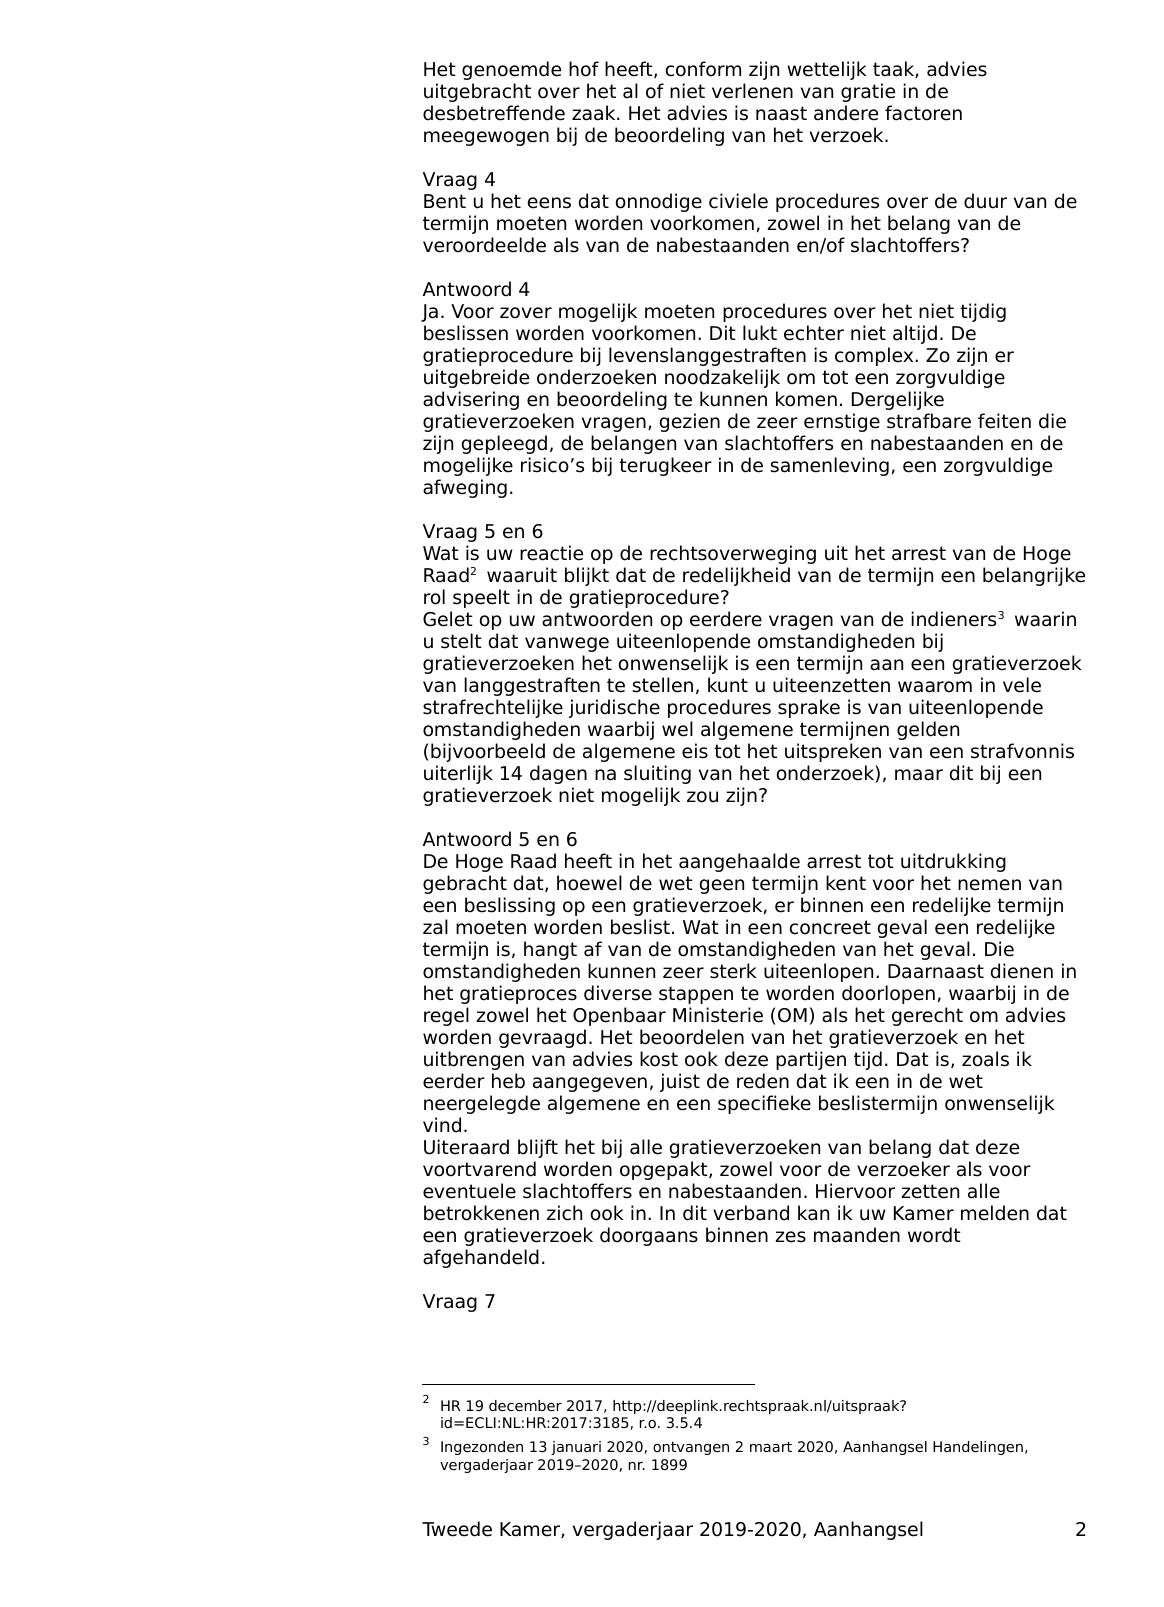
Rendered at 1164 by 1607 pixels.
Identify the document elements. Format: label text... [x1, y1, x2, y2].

text Gelet op uw antwoorden op eerdere vragen van de indieners waarin u stelt dat vanwege uiteenlopende omstandigheden bij gratieverzoeken het onwenselijk is een termijn aan een gratieverzoek van langgestraften te stellen, kunt u uiteenzetten waarom in vele strafrechtelijke juridische procedures sprake is van uiteenlopende omstandigheden waarbij wel algemene termijnen gelden (bijvoorbeeld de algemene eis tot het uitspreken van een strafvonnis uiterlijk 14 dagen na sluiting van het onderzoek), maar dit bij een gratieverzoek niet mogelijk zou zijn? [422, 609, 1087, 807]
text Het genoemde hof heeft, conform zijn wettelijk taak, advies uitgebracht over het al of niet verlenen van gratie in de desbetreffende zaak. Het advies is naast andere factoren meegewogen bij de beoordeling van het verzoek. [422, 59, 1087, 147]
text Vraag 5 en 6 [422, 521, 1087, 543]
text Antwoord 4 [422, 279, 1087, 301]
text Antwoord 5 en 6 [422, 829, 1087, 851]
text Ingezonden 13 januari 2020, ontvangen 2 maart 2020, Aanhangsel Handelingen, vergaderjaar 2019–2020, nr. 1899 [422, 1435, 1087, 1474]
text HR 19 december 2017, http://deeplink.rechtspraak.nl/uitspraak?id=ECLI:NL:HR:2017:3185, r.o. 3.5.4 [422, 1393, 1087, 1432]
text Bent u het eens dat onnodige civiele procedures over de duur van de termijn moeten worden voorkomen, zowel in het belang van de veroordeelde als van de nabestaanden en/of slachtoffers? [422, 191, 1087, 257]
text Uiteraard blijft het bij alle gratieverzoeken van belang dat deze voortvarend worden opgepakt, zowel voor de verzoeker als voor eventuele slachtoffers en nabestaanden. Hiervoor zetten alle betrokkenen zich ook in. In dit verband kan ik uw Kamer melden dat een gratieverzoek doorgaans binnen zes maanden wordt afgehandeld. [422, 1137, 1087, 1269]
text De Hoge Raad heeft in het aangehaalde arrest tot uitdrukking gebracht dat, hoewel de wet geen termijn kent voor het nemen van een beslissing op een gratieverzoek, er binnen een redelijke termijn zal moeten worden beslist. Wat in een concreet geval een redelijke termijn is, hangt af van de omstandigheden van het geval. Die omstandigheden kunnen zeer sterk uiteenlopen. Daarnaast dienen in het gratieproces diverse stappen te worden doorlopen, waarbij in de regel zowel het Openbaar Ministerie (OM) als het gerecht om advies worden gevraagd. Het beoordelen van het gratieverzoek en het uitbrengen van advies kost ook deze partijen tijd. Dat is, zoals ik eerder heb aangegeven, juist de reden dat ik een in de wet neergelegde algemene en een specifieke beslistermijn onwenselijk vind. [422, 851, 1087, 1137]
text Vraag 4 [422, 169, 1087, 191]
text Wat is uw reactie op de rechtsoverweging uit het arrest van de Hoge Raad waaruit blijkt dat de redelijkheid van de termijn een belangrijke rol speelt in de gratieprocedure? [422, 543, 1087, 609]
text Ja. Voor zover mogelijk moeten procedures over het niet tijdig beslissen worden voorkomen. Dit lukt echter niet altijd. De gratieprocedure bij levenslanggestraften is complex. Zo zijn er uitgebreide onderzoeken noodzakelijk om tot een zorgvuldige advisering en beoordeling te kunnen komen. Dergelijke gratieverzoeken vragen, gezien de zeer ernstige strafbare feiten die zijn gepleegd, de belangen van slachtoffers en nabestaanden en de mogelijke risico’s bij terugkeer in de samenleving, een zorgvuldige afweging. [422, 301, 1087, 499]
text Vraag 7 [422, 1291, 1087, 1313]
